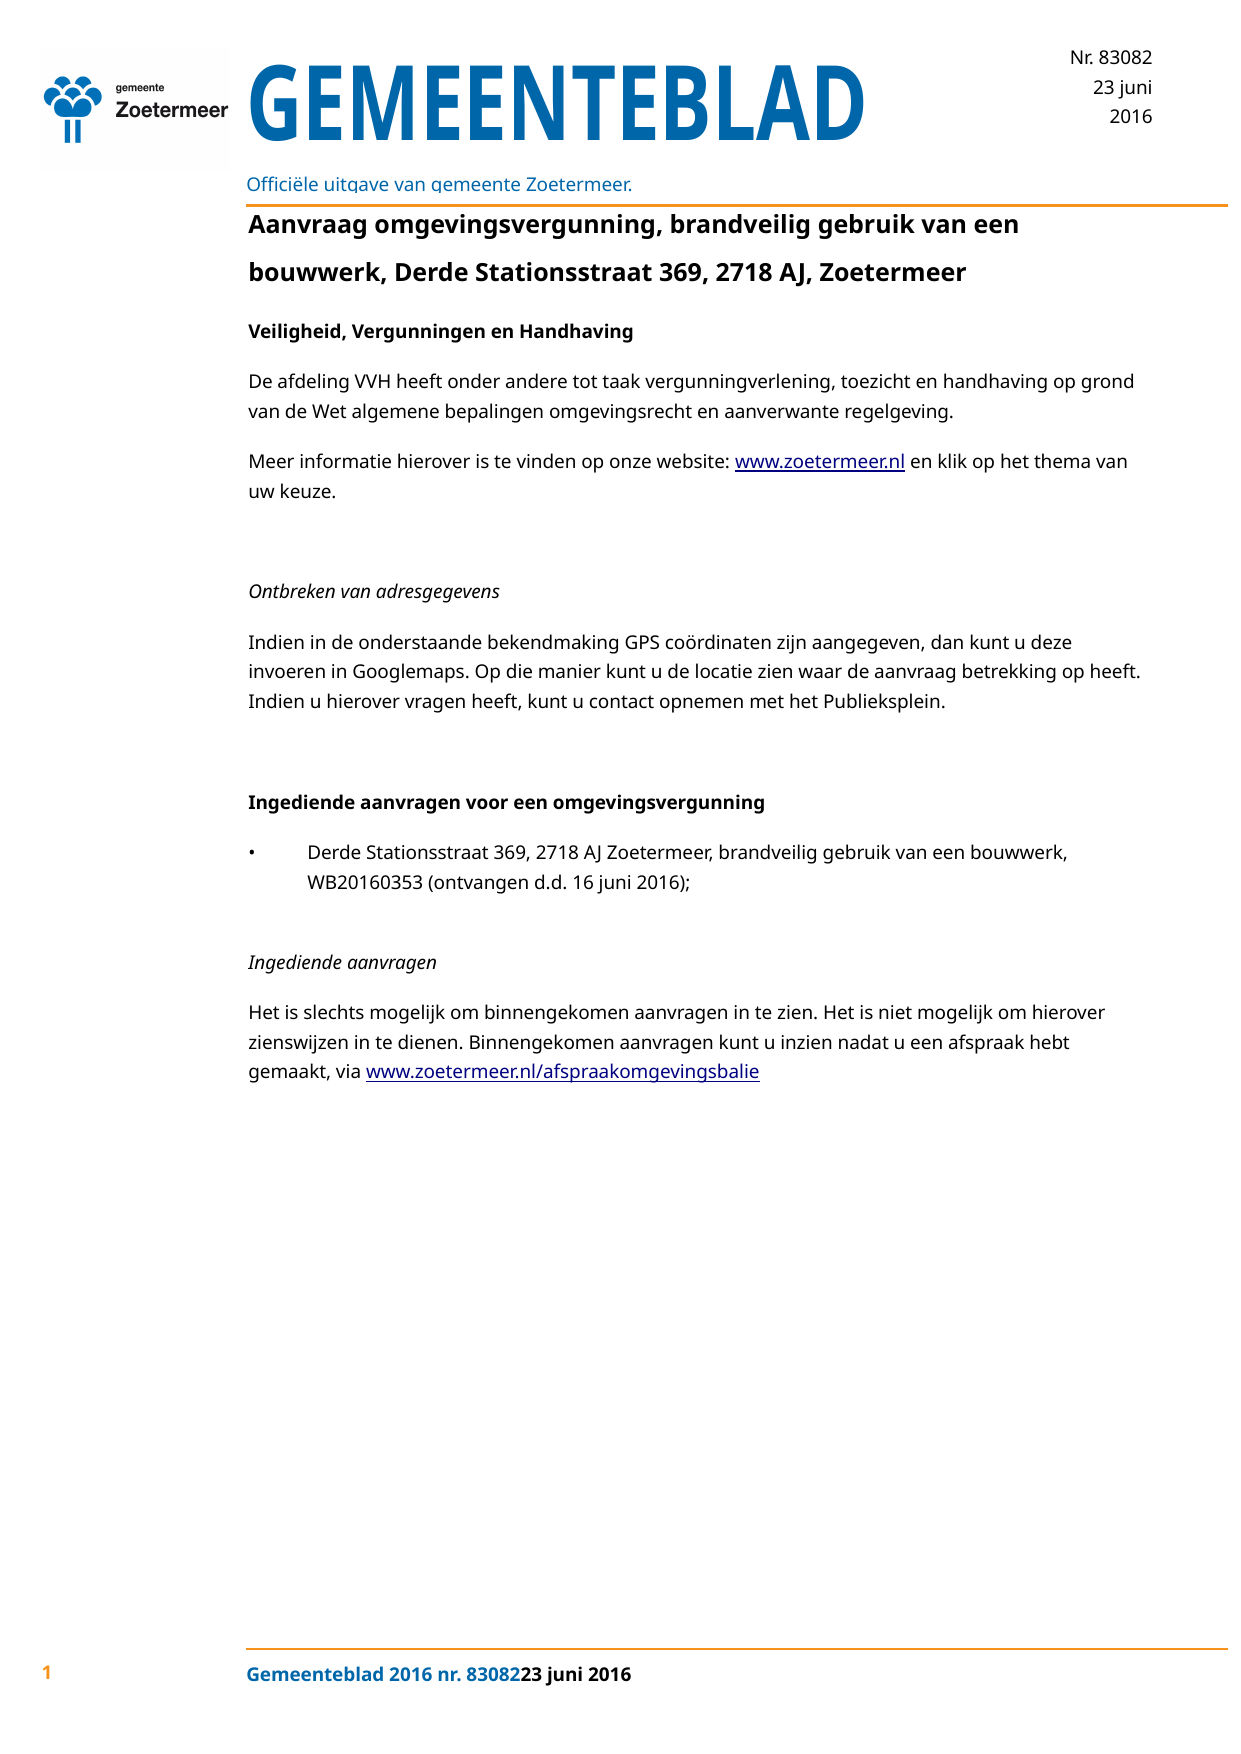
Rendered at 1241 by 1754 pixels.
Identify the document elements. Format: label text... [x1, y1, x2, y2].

text Veiligheid, Vergunningen en Handhaving [248, 318, 1152, 344]
text Indien in de onderstaande bekendmaking GPS coördinaten zijn aangegeven, dan kunt u deze invoeren in Googlemaps. Op die manier kunt u de locatie zien waar de aanvraag betrekking op heeft. Indien u hierover vragen heeft, kunt u contact opnemen met het Publieksplein. [248, 629, 1152, 714]
text Ontbreken van adresgegevens [248, 579, 1152, 604]
text Meer informatie hierover is te vinden op onze website: www.zoetermeer.nl en klik op het thema van uw keuze. [248, 448, 1152, 504]
text Ingediende aanvragen voor een omgevingsvergunning [248, 789, 1152, 815]
text De afdeling VVH heeft onder andere tot taak vergunningverlening, toezicht en handhaving op grond van de Wet algemene bepalingen omgevingsrecht en aanverwante regelgeving. [248, 368, 1152, 424]
text Aanvraag omgevingsvergunning, brandveilig gebruik van een bouwwerk, Derde Stationsstraat 369, 2718 AJ, Zoetermeer [248, 207, 1152, 288]
list Derde Stationsstraat 369, 2718 AJ Zoetermeer, brandveilig gebruik van een bouwwerk, WB20160353 (ontvangen d.d. 16 juni 2016); [248, 839, 1152, 895]
text Het is slechts mogelijk om binnengekomen aanvragen in te zien. Het is niet mogelijk om hierover zienswijzen in te dienen. Binnengekomen aanvragen kunt u inzien nadat u een afspraak hebt gemaakt, via www.zoetermeer.nl/afspraakomgevingsbalie [248, 999, 1152, 1084]
text Ingediende aanvragen [248, 949, 1152, 975]
picture [41, 47, 231, 172]
